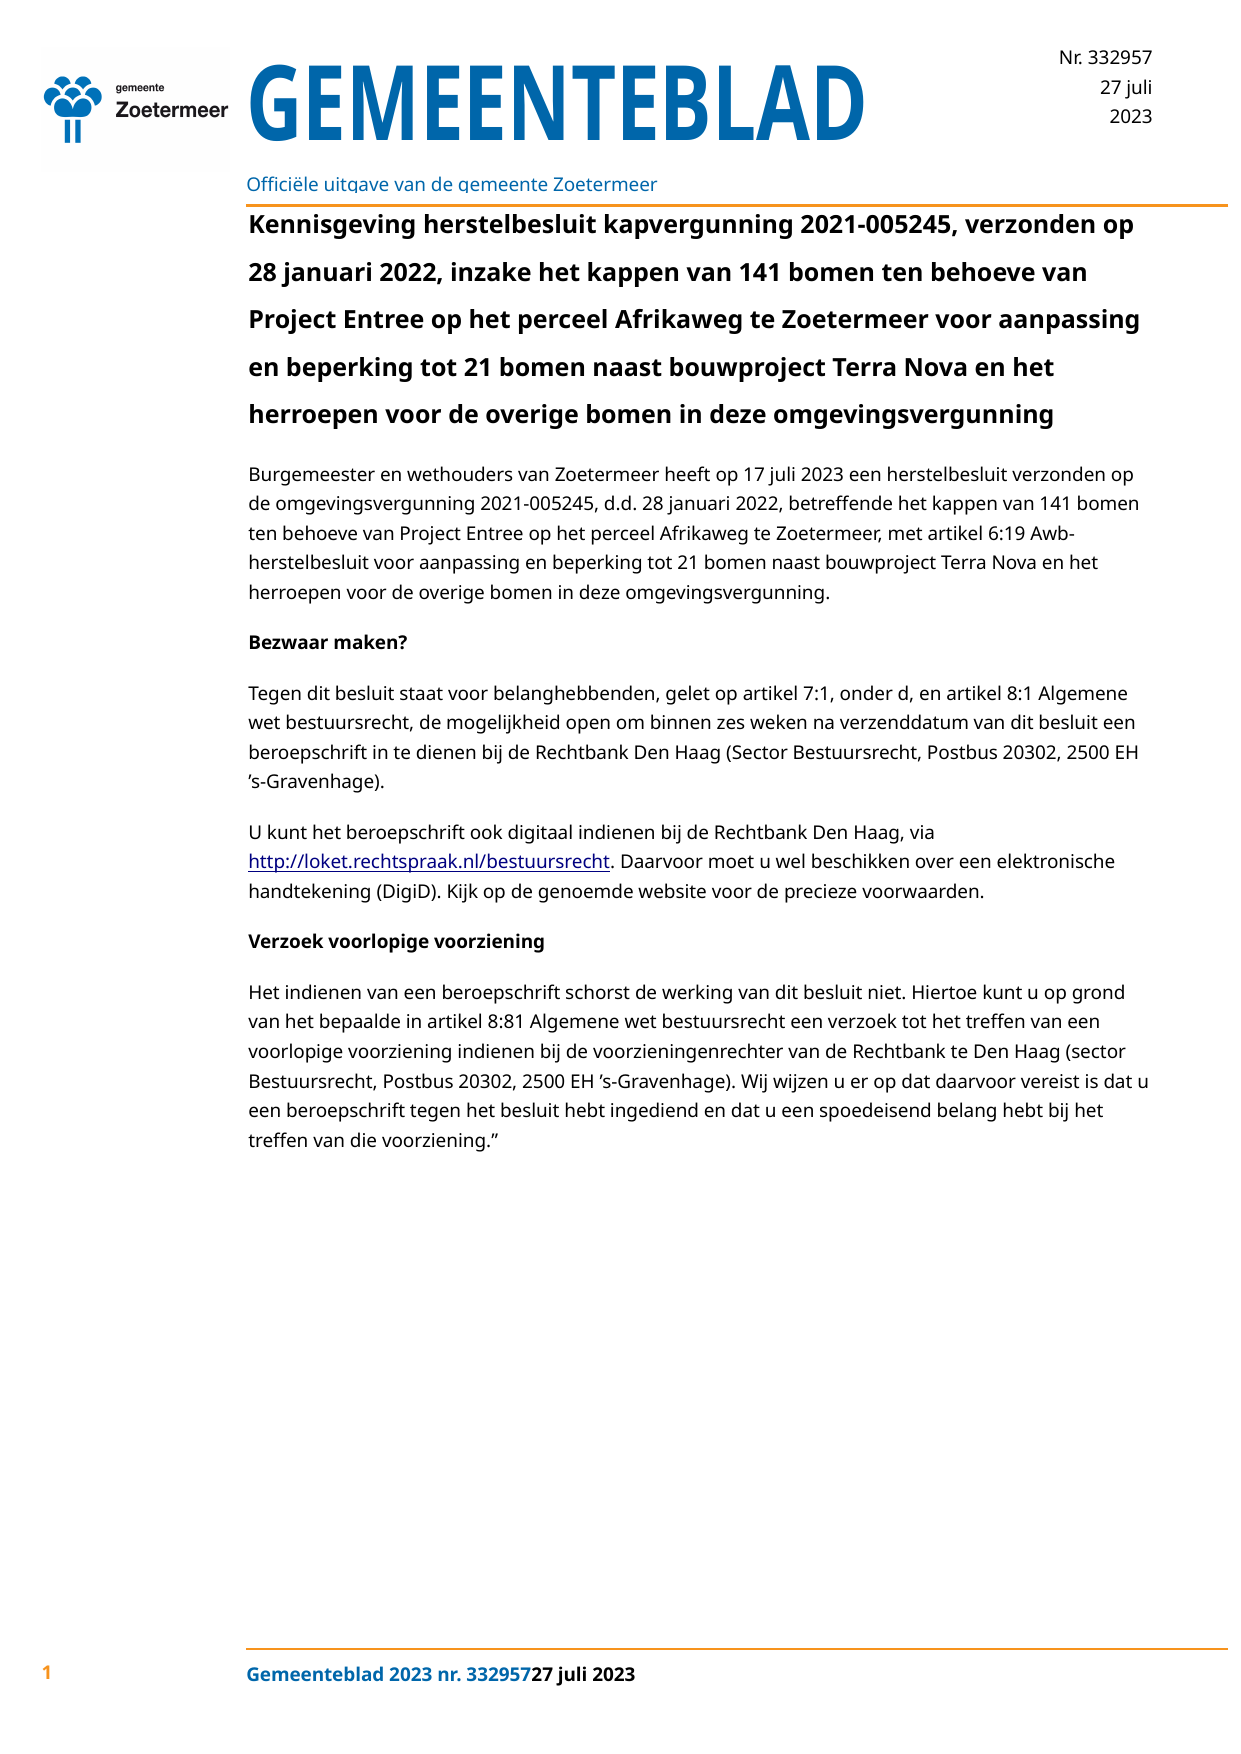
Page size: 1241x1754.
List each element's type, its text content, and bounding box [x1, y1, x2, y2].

text Burgemeester en wethouders van Zoetermeer heeft op 17 juli 2023 een herstelbesluit verzonden op de omgevingsvergunning 2021-005245, d.d. 28 januari 2022, betreffende het kappen van 141 bomen ten behoeve van Project Entree op het perceel Afrikaweg te Zoetermeer, met artikel 6:19 Awb-herstelbesluit voor aanpassing en beperking tot 21 bomen naast bouwproject Terra Nova en het herroepen voor de overige bomen in deze omgevingsvergunning. [248, 461, 1152, 605]
picture [41, 47, 231, 172]
text Verzoek voorlopige voorziening [248, 929, 1152, 954]
text Tegen dit besluit staat voor belanghebbenden, gelet op artikel 7:1, onder d, en artikel 8:1 Algemene wet bestuursrecht, de mogelijkheid open om binnen zes weken na verzenddatum van dit besluit een beroepschrift in te dienen bij de Rechtbank Den Haag (Sector Bestuursrecht, Postbus 20302, 2500 EH ’s-Gravenhage). [248, 680, 1152, 794]
text Kennisgeving herstelbesluit kapvergunning 2021-005245, verzonden op 28 januari 2022, inzake het kappen van 141 bomen ten behoeve van Project Entree op het perceel Afrikaweg te Zoetermeer voor aanpassing en beperking tot 21 bomen naast bouwproject Terra Nova en het herroepen voor de overige bomen in deze omgevingsvergunning [248, 207, 1152, 431]
text U kunt het beroepschrift ook digitaal indienen bij de Rechtbank Den Haag, via http://loket.rechtspraak.nl/bestuursrecht. Daarvoor moet u wel beschikken over een elektronische handtekening (DigiD). Kijk op de genoemde website voor de precieze voorwaarden. [248, 819, 1152, 904]
text Het indienen van een beroepschrift schorst de werking van dit besluit niet. Hiertoe kunt u op grond van het bepaalde in artikel 8:81 Algemene wet bestuursrecht een verzoek tot het treffen van een voorlopige voorziening indienen bij de voorzieningenrechter van de Rechtbank te Den Haag (sector Bestuursrecht, Postbus 20302, 2500 EH ’s-Gravenhage). Wij wijzen u er op dat daarvoor vereist is dat u een beroepschrift tegen het besluit hebt ingediend en dat u een spoedeisend belang hebt bij het treffen van die voorziening.” [248, 979, 1152, 1153]
text Bezwaar maken? [248, 629, 1152, 655]
